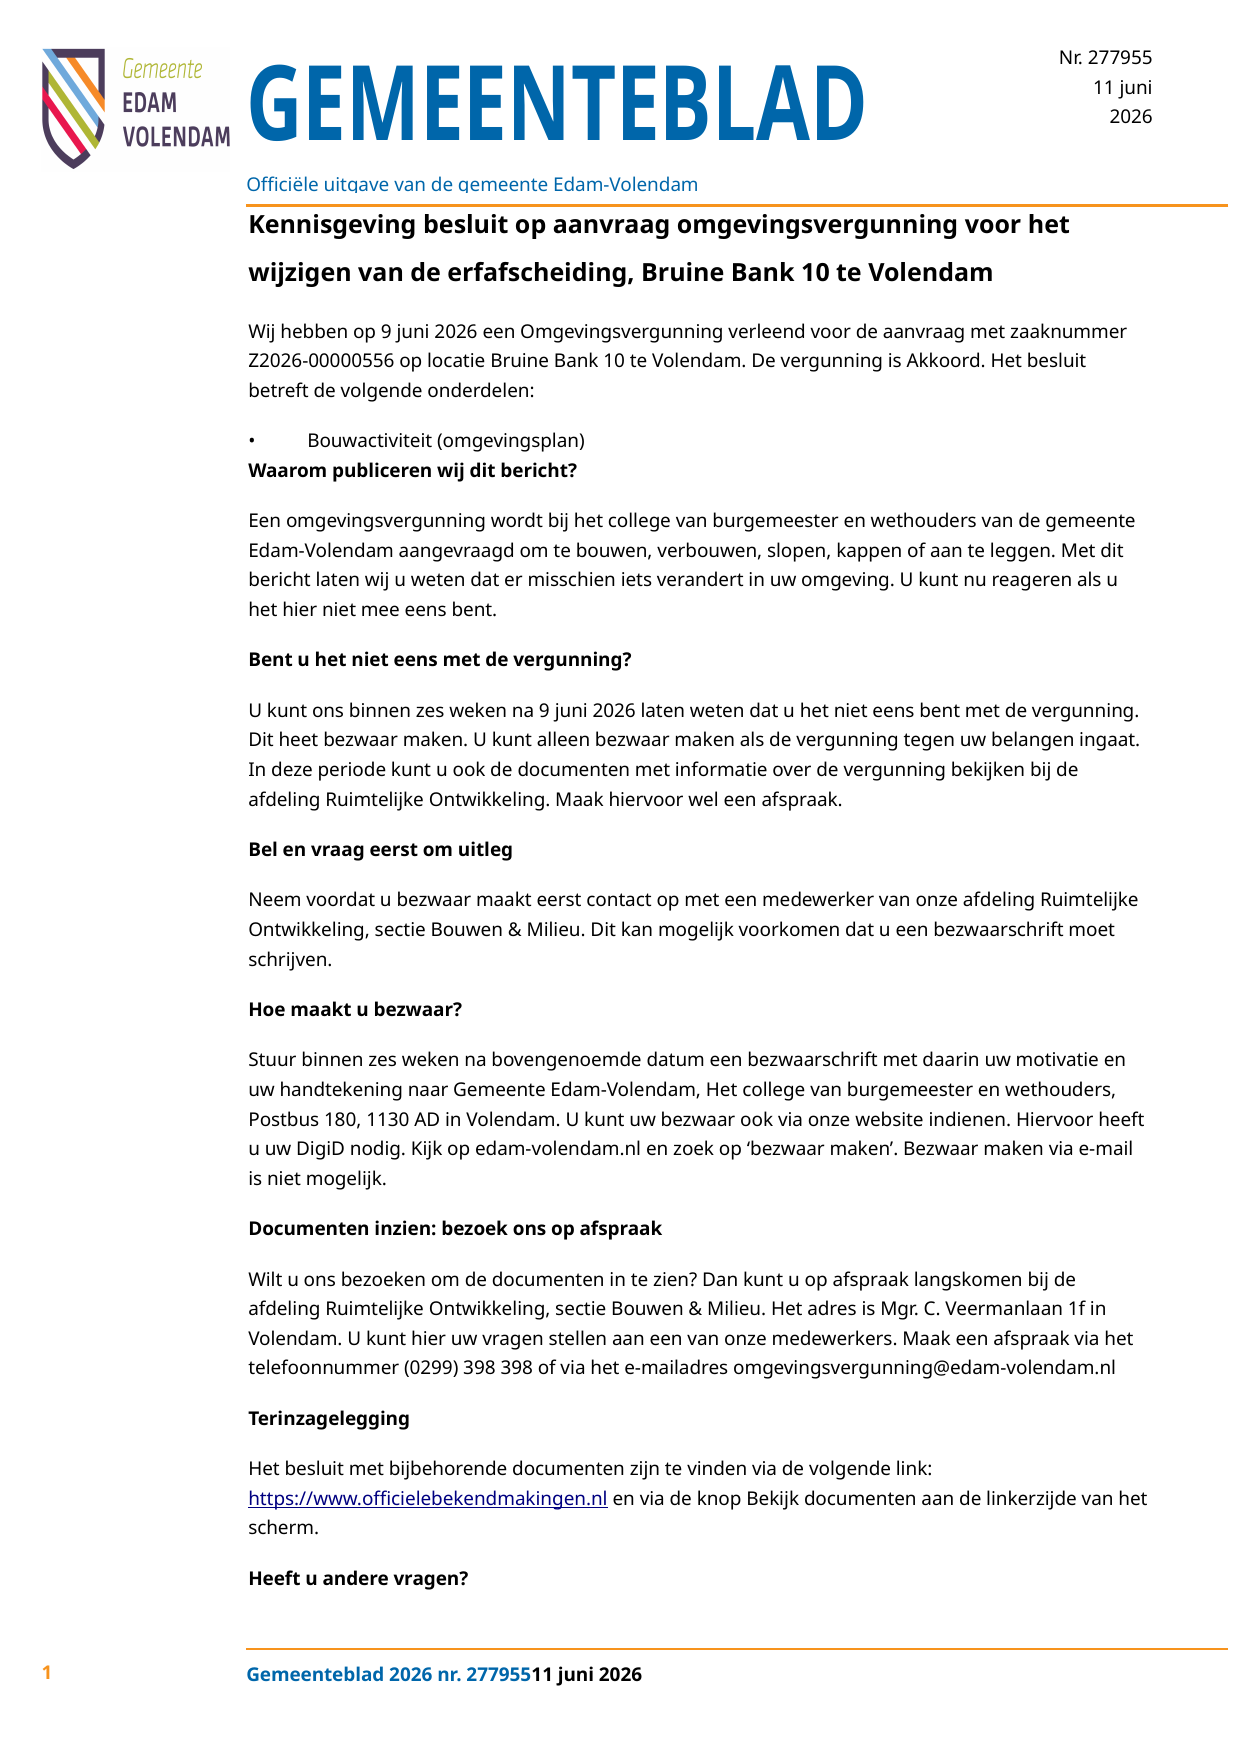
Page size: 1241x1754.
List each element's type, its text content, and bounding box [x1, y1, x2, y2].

text Wij hebben op 9 juni 2026 een Omgevingsvergunning verleend voor de aanvraag met zaaknummer Z2026-00000556 op locatie Bruine Bank 10 te Volendam. De vergunning is Akkoord. Het besluit betreft de volgende onderdelen: [248, 318, 1152, 403]
text Het besluit met bijbehorende documenten zijn te vinden via de volgende link: https://www.officielebekendmakingen.nl en via de knop Bekijk documenten aan de linkerzijde van het scherm. [248, 1455, 1152, 1540]
text U kunt ons binnen zes weken na 9 juni 2026 laten weten dat u het niet eens bent met de vergunning. Dit heet bezwaar maken. U kunt alleen bezwaar maken als de vergunning tegen uw belangen ingaat. In deze periode kunt u ook de documenten met informatie over de vergunning bekijken bij de afdeling Ruimtelijke Ontwikkeling. Maak hiervoor wel een afspraak. [248, 697, 1152, 812]
picture [41, 47, 231, 172]
text Waarom publiceren wij dit bericht? [248, 457, 1152, 483]
text Wilt u ons bezoeken om de documenten in te zien? Dan kunt u op afspraak langskomen bij de afdeling Ruimtelijke Ontwikkeling, sectie Bouwen & Milieu. Het adres is Mgr. C. Veermanlaan 1f in Volendam. U kunt hier uw vragen stellen aan een van onze medewerkers. Maak een afspraak via het telefoonnummer (0299) 398 398 of via het e-mailadres omgevingsvergunning@edam-volendam.nl [248, 1266, 1152, 1380]
text Documenten inzien: bezoek ons op afspraak [248, 1215, 1152, 1241]
text Stuur binnen zes weken na bovengenoemde datum een bezwaarschrift met daarin uw motivatie en uw handtekening naar Gemeente Edam-Volendam, Het college van burgemeester en wethouders, Postbus 180, 1130 AD in Volendam. U kunt uw bezwaar ook via onze website indienen. Hiervoor heeft u uw DigiD nodig. Kijk op edam-volendam.nl en zoek op ‘bezwaar maken’. Bezwaar maken via e-mail is niet mogelijk. [248, 1047, 1152, 1191]
list Bouwactiviteit (omgevingsplan) [248, 427, 1152, 453]
text Neem voordat u bezwaar maakt eerst contact op met een medewerker van onze afdeling Ruimtelijke Ontwikkeling, sectie Bouwen & Milieu. Dit kan mogelijk voorkomen dat u een bezwaarschrift moet schrijven. [248, 887, 1152, 972]
text Een omgevingsvergunning wordt bij het college van burgemeester en wethouders van de gemeente Edam-Volendam aangevraagd om te bouwen, verbouwen, slopen, kappen of aan te leggen. Met dit bericht laten wij u weten dat er misschien iets verandert in uw omgeving. U kunt nu reageren als u het hier niet mee eens bent. [248, 507, 1152, 622]
text Bent u het niet eens met de vergunning? [248, 647, 1152, 672]
text Terinzagelegging [248, 1405, 1152, 1431]
text Kennisgeving besluit op aanvraag omgevingsvergunning voor het wijzigen van de erfafscheiding, Bruine Bank 10 te Volendam [248, 207, 1152, 288]
text Hoe maakt u bezwaar? [248, 996, 1152, 1022]
text Bel en vraag eerst om uitleg [248, 836, 1152, 862]
text Heeft u andere vragen? [248, 1565, 1152, 1591]
